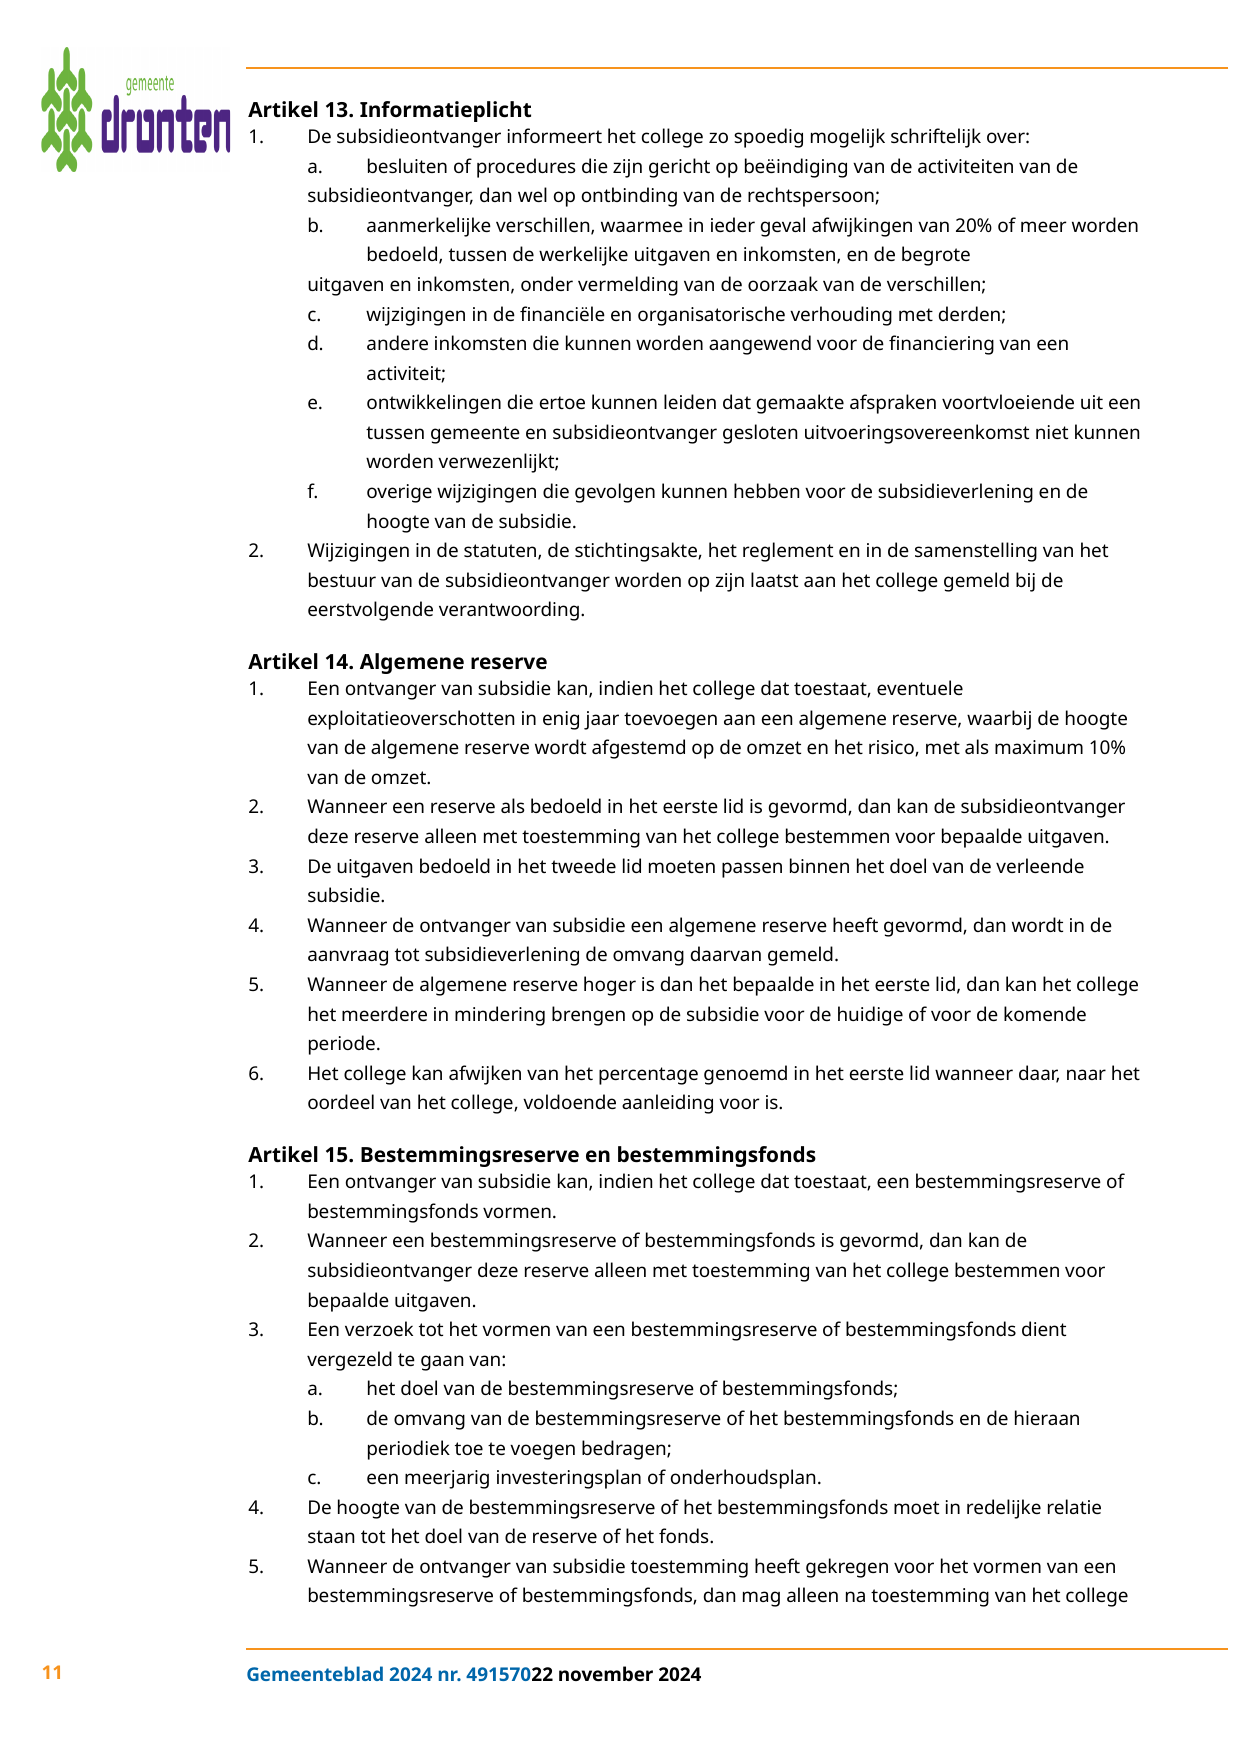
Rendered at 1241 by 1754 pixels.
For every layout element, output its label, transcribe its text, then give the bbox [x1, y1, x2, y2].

list subsidieontvanger, dan wel op ontbinding van de rechtspersoon; [248, 182, 1152, 208]
list andere inkomsten die kunnen worden aangewend voor de financiering van een activiteit; [307, 330, 1152, 386]
list Wijzigingen in de statuten, de stichtingsakte, het reglement en in de samenstelling van het bestuur van de subsidieontvanger worden op zijn laatst aan het college gemeld bij de eerstvolgende verantwoording. [248, 537, 1152, 622]
picture [41, 47, 231, 172]
list Wanneer de ontvanger van subsidie een algemene reserve heeft gevormd, dan wordt in de aanvraag tot subsidieverlening de omvang daarvan gemeld. [248, 912, 1152, 967]
list Wanneer een reserve als bedoeld in het eerste lid is gevormd, dan kan de subsidieontvanger deze reserve alleen met toestemming van het college bestemmen voor bepaalde uitgaven. [248, 794, 1152, 849]
list Wanneer de ontvanger van subsidie toestemming heeft gekregen voor het vormen van een bestemmingsreserve of bestemmingsfonds, dan mag alleen na toestemming van het college [248, 1553, 1152, 1608]
list Een ontvanger van subsidie kan, indien het college dat toestaat, een bestemmingsreserve of bestemmingsfonds vormen. [248, 1168, 1152, 1224]
list uitgaven en inkomsten, onder vermelding van de oorzaak van de verschillen; [248, 271, 1152, 297]
text Artikel 14. Algemene reserve [248, 647, 1152, 675]
list Het college kan afwijken van het percentage genoemd in het eerste lid wanneer daar, naar het oordeel van het college, voldoende aanleiding voor is. [248, 1060, 1152, 1115]
text Artikel 15. Bestemmingsreserve en bestemmingsfonds [248, 1140, 1152, 1168]
list een meerjarig investeringsplan of onderhoudsplan. [307, 1464, 1152, 1490]
list de omvang van de bestemmingsreserve of het bestemmingsfonds en de hieraan periodiek toe te voegen bedragen; [307, 1405, 1152, 1460]
list Wanneer een bestemmingsreserve of bestemmingsfonds is gevormd, dan kan de subsidieontvanger deze reserve alleen met toestemming van het college bestemmen voor bepaalde uitgaven. [248, 1228, 1152, 1312]
list besluiten of procedures die zijn gericht op beëindiging van de activiteiten van de [307, 153, 1152, 178]
list De hoogte van de bestemmingsreserve of het bestemmingsfonds moet in redelijke relatie staan tot het doel van de reserve of het fonds. [248, 1494, 1152, 1549]
list overige wijzigingen die gevolgen kunnen hebben voor de subsidieverlening en de hoogte van de subsidie. [307, 478, 1152, 533]
text Artikel 13. Informatieplicht [248, 95, 1152, 123]
list wijzigingen in de financiële en organisatorische verhouding met derden; [307, 301, 1152, 326]
list De uitgaven bedoeld in het tweede lid moeten passen binnen het doel van de verleende subsidie. [248, 853, 1152, 908]
list De subsidieontvanger informeert het college zo spoedig mogelijk schriftelijk over: [248, 123, 1152, 149]
list Een ontvanger van subsidie kan, indien het college dat toestaat, eventuele exploitatieoverschotten in enig jaar toevoegen aan een algemene reserve, waarbij de hoogte van de algemene reserve wordt afgestemd op de omzet en het risico, met als maximum 10% van de omzet. [248, 675, 1152, 790]
list het doel van de bestemmingsreserve of bestemmingsfonds; [307, 1376, 1152, 1401]
list Een verzoek tot het vormen van een bestemmingsreserve of bestemmingsfonds dient vergezeld te gaan van: [248, 1316, 1152, 1372]
list ontwikkelingen die ertoe kunnen leiden dat gemaakte afspraken voortvloeiende uit een tussen gemeente en subsidieontvanger gesloten uitvoeringsovereenkomst niet kunnen worden verwezenlijkt; [307, 389, 1152, 474]
list aanmerkelijke verschillen, waarmee in ieder geval afwijkingen van 20% of meer worden bedoeld, tussen de werkelijke uitgaven en inkomsten, en de begrote [307, 212, 1152, 267]
list Wanneer de algemene reserve hoger is dan het bepaalde in het eerste lid, dan kan het college het meerdere in mindering brengen op de subsidie voor de huidige of voor de komende periode. [248, 971, 1152, 1056]
